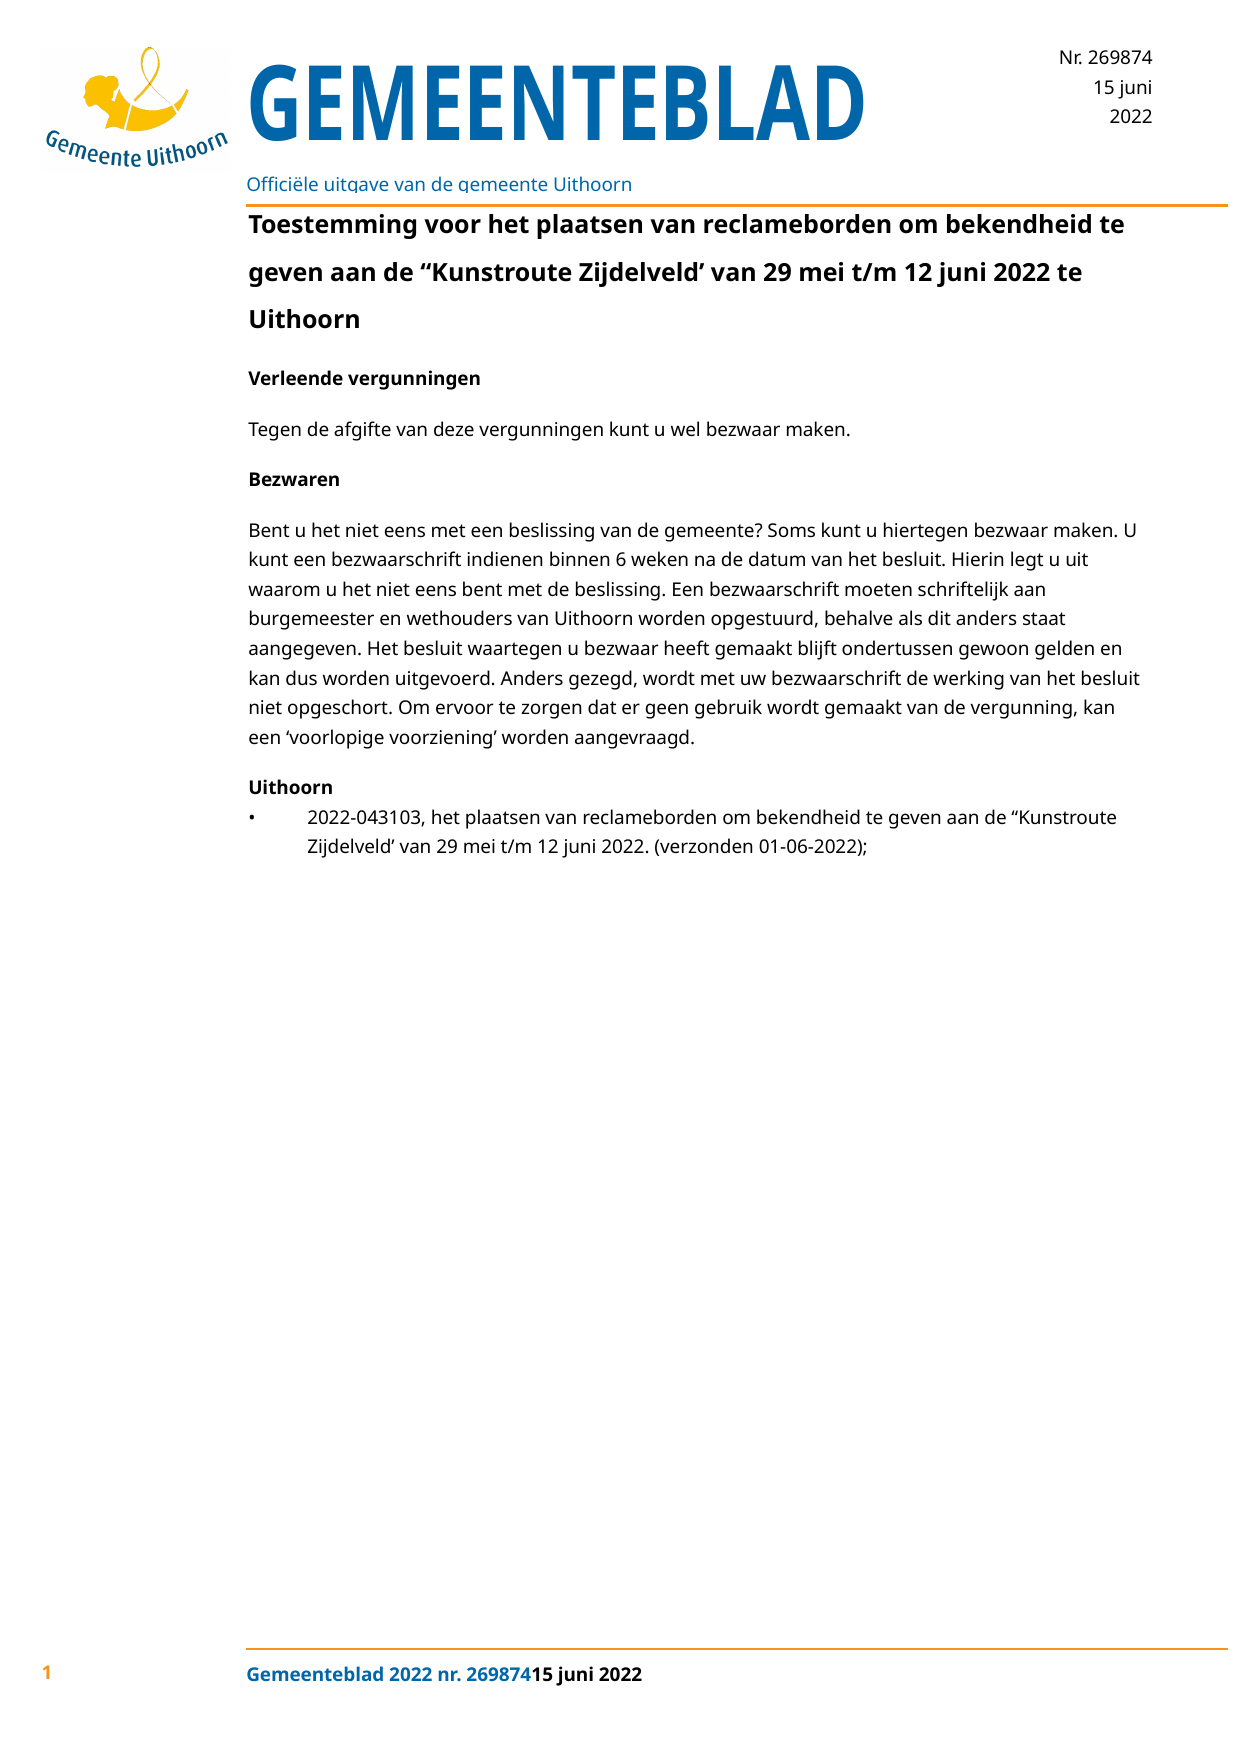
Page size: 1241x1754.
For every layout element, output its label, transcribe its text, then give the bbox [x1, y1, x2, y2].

text Uithoorn [248, 774, 1152, 800]
text Tegen de afgifte van deze vergunningen kunt u wel bezwaar maken. [248, 416, 1152, 442]
picture [41, 47, 231, 172]
text Verleende vergunningen [248, 366, 1152, 391]
text Bezwaren [248, 466, 1152, 492]
text Toestemming voor het plaatsen van reclameborden om bekendheid te geven aan de “Kunstroute Zijdelveld’ van 29 mei t/m 12 juni 2022 te Uithoorn [248, 207, 1152, 336]
text Bent u het niet eens met een beslissing van de gemeente? Soms kunt u hiertegen bezwaar maken. U kunt een bezwaarschrift indienen binnen 6 weken na de datum van het besluit. Hierin legt u uit waarom u het niet eens bent met de beslissing. Een bezwaarschrift moeten schriftelijk aan burgemeester en wethouders van Uithoorn worden opgestuurd, behalve als dit anders staat aangegeven. Het besluit waartegen u bezwaar heeft gemaakt blijft ondertussen gewoon gelden en kan dus worden uitgevoerd. Anders gezegd, wordt met uw bezwaarschrift de werking van het besluit niet opgeschort. Om ervoor te zorgen dat er geen gebruik wordt gemaakt van de vergunning, kan een ‘voorlopige voorziening’ worden aangevraagd. [248, 517, 1152, 749]
list 2022-043103, het plaatsen van reclameborden om bekendheid te geven aan de “Kunstroute Zijdelveld’ van 29 mei t/m 12 juni 2022. (verzonden 01-06-2022); [248, 804, 1152, 859]
